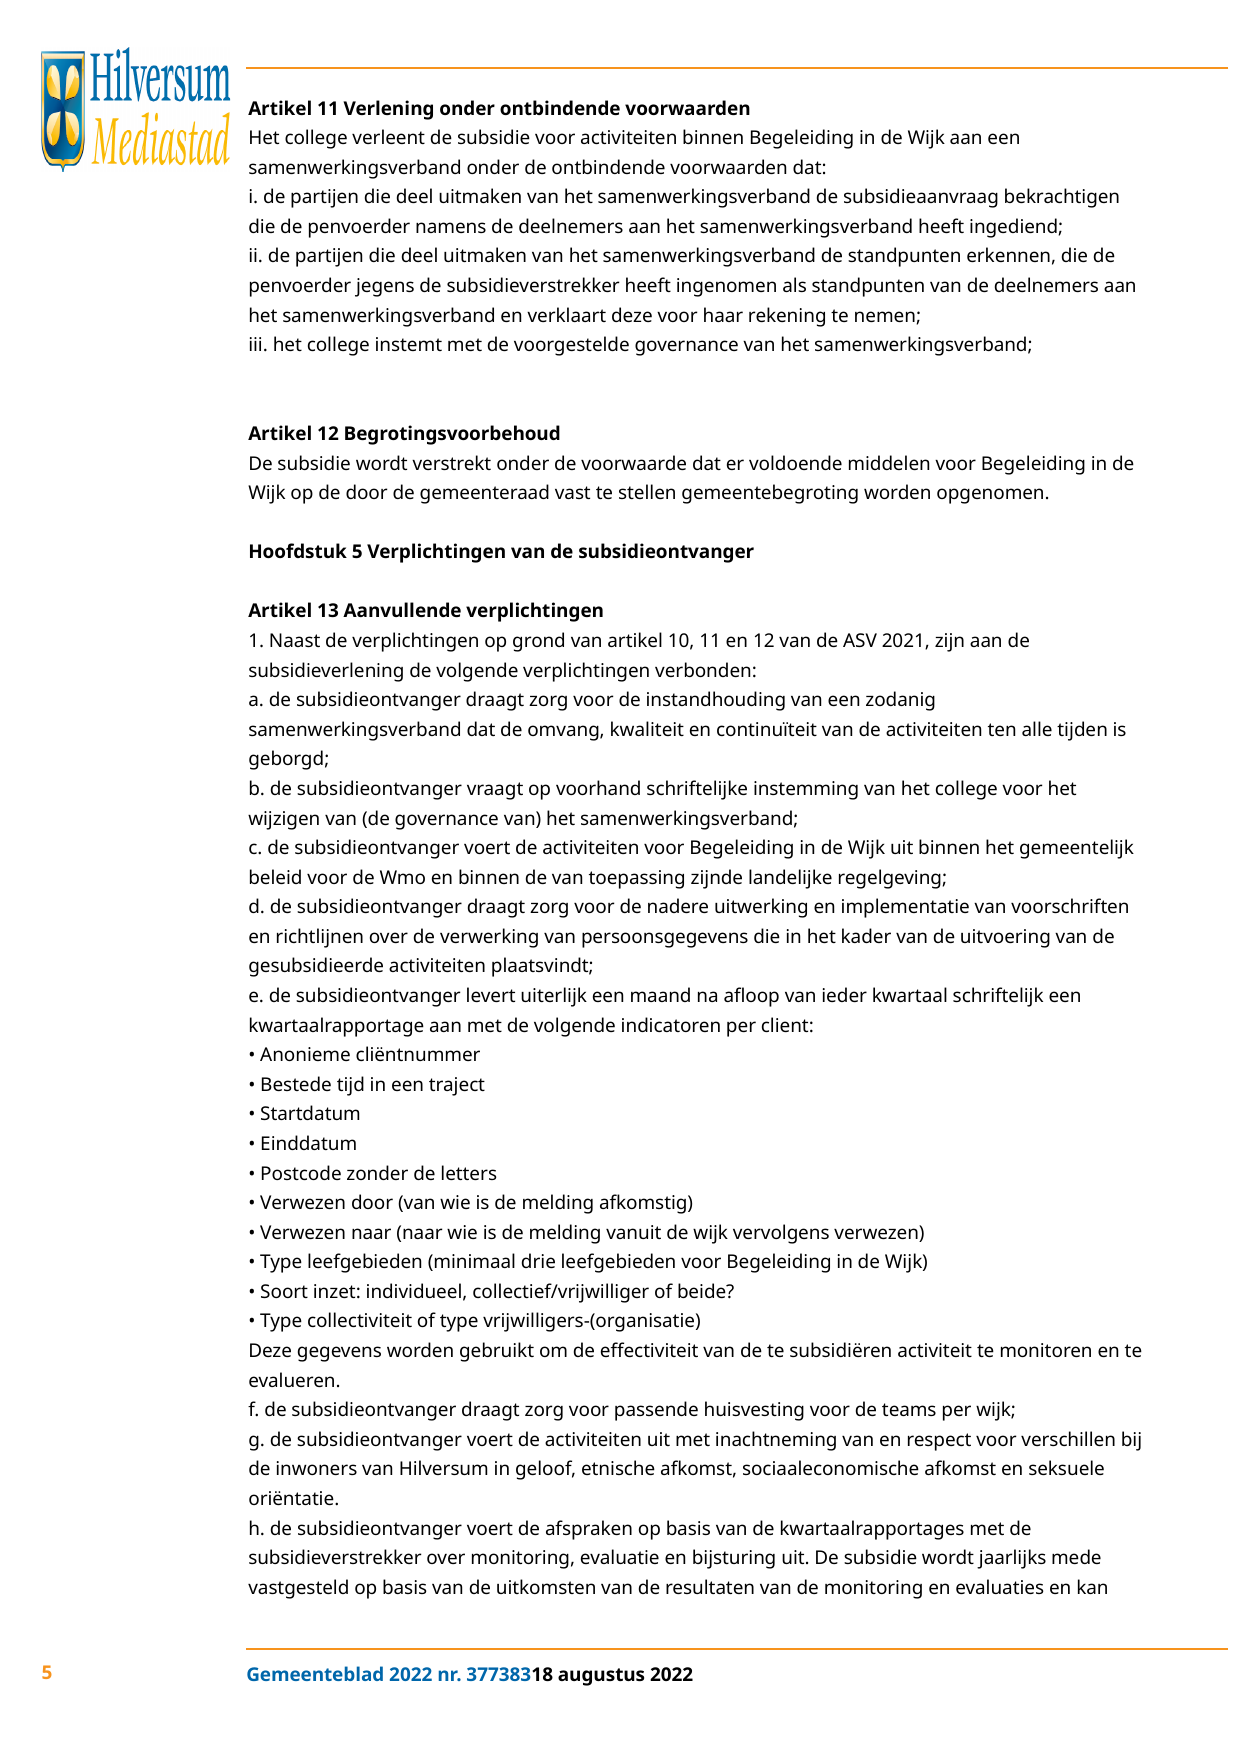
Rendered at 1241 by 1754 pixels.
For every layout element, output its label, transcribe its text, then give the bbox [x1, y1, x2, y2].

text • Anonieme cliëntnummer [248, 1041, 1152, 1067]
picture [41, 47, 231, 172]
text • Type leefgebieden (minimaal drie leefgebieden voor Begeleiding in de Wijk) [248, 1248, 1152, 1274]
text Het college verleent de subsidie voor activiteiten binnen Begeleiding in de Wijk aan een samenwerkingsverband onder de ontbindende voorwaarden dat: [248, 124, 1152, 180]
text Artikel 13 Aanvullende verplichtingen [248, 598, 1152, 623]
text b. de subsidieontvanger vraagt op voorhand schriftelijke instemming van het college voor het wijzigen van (de governance van) het samenwerkingsverband; [248, 775, 1152, 831]
text Hoofdstuk 5 Verplichtingen van de subsidieontvanger [248, 538, 1152, 564]
text e. de subsidieontvanger levert uiterlijk een maand na afloop van ieder kwartaal schriftelijk een kwartaalrapportage aan met de volgende indicatoren per client: [248, 982, 1152, 1038]
text Deze gegevens worden gebruikt om de effectiviteit van de te subsidiëren activiteit te monitoren en te evalueren. [248, 1337, 1152, 1393]
text h. de subsidieontvanger voert de afspraken op basis van de kwartaalrapportages met de subsidieverstrekker over monitoring, evaluatie en bijsturing uit. De subsidie wordt jaarlijks mede vastgesteld op basis van de uitkomsten van de resultaten van de monitoring en evaluaties en kan [248, 1515, 1152, 1600]
text d. de subsidieontvanger draagt zorg voor de nadere uitwerking en implementatie van voorschriften en richtlijnen over de verwerking van persoonsgegevens die in het kader van de uitvoering van de gesubsidieerde activiteiten plaatsvindt; [248, 893, 1152, 978]
text • Type collectiviteit of type vrijwilligers-(organisatie) [248, 1308, 1152, 1333]
text • Startdatum [248, 1101, 1152, 1126]
text • Einddatum [248, 1130, 1152, 1156]
text • Verwezen door (van wie is de melding afkomstig) [248, 1189, 1152, 1215]
text c. de subsidieontvanger voert de activiteiten voor Begeleiding in de Wijk uit binnen het gemeentelijk beleid voor de Wmo en binnen de van toepassing zijnde landelijke regelgeving; [248, 834, 1152, 890]
text 1. Naast de verplichtingen op grond van artikel 10, 11 en 12 van de ASV 2021, zijn aan de subsidieverlening de volgende verplichtingen verbonden: [248, 627, 1152, 683]
text f. de subsidieontvanger draagt zorg voor passende huisvesting voor de teams per wijk; [248, 1396, 1152, 1422]
text • Soort inzet: individueel, collectief/vrijwilliger of beide? [248, 1278, 1152, 1304]
text i. de partijen die deel uitmaken van het samenwerkingsverband de subsidieaanvraag bekrachtigen die de penvoerder namens de deelnemers aan het samenwerkingsverband heeft ingediend; [248, 183, 1152, 239]
text iii. het college instemt met de voorgestelde governance van het samenwerkingsverband; [248, 331, 1152, 357]
text a. de subsidieontvanger draagt zorg voor de instandhouding van een zodanig samenwerkingsverband dat de omvang, kwaliteit en continuïteit van de activiteiten ten alle tijden is geborgd; [248, 686, 1152, 771]
text • Postcode zonder de letters [248, 1160, 1152, 1186]
text Artikel 11 Verlening onder ontbindende voorwaarden [248, 95, 1152, 121]
text • Bestede tijd in een traject [248, 1071, 1152, 1097]
text g. de subsidieontvanger voert de activiteiten uit met inachtneming van en respect voor verschillen bij de inwoners van Hilversum in geloof, etnische afkomst, sociaaleconomische afkomst en seksuele oriëntatie. [248, 1426, 1152, 1511]
text De subsidie wordt verstrekt onder de voorwaarde dat er voldoende middelen voor Begeleiding in de Wijk op de door de gemeenteraad vast te stellen gemeentebegroting worden opgenomen. [248, 450, 1152, 505]
text ii. de partijen die deel uitmaken van het samenwerkingsverband de standpunten erkennen, die de penvoerder jegens de subsidieverstrekker heeft ingenomen als standpunten van de deelnemers aan het samenwerkingsverband en verklaart deze voor haar rekening te nemen; [248, 243, 1152, 328]
text Artikel 12 Begrotingsvoorbehoud [248, 420, 1152, 446]
text • Verwezen naar (naar wie is de melding vanuit de wijk vervolgens verwezen) [248, 1219, 1152, 1245]
